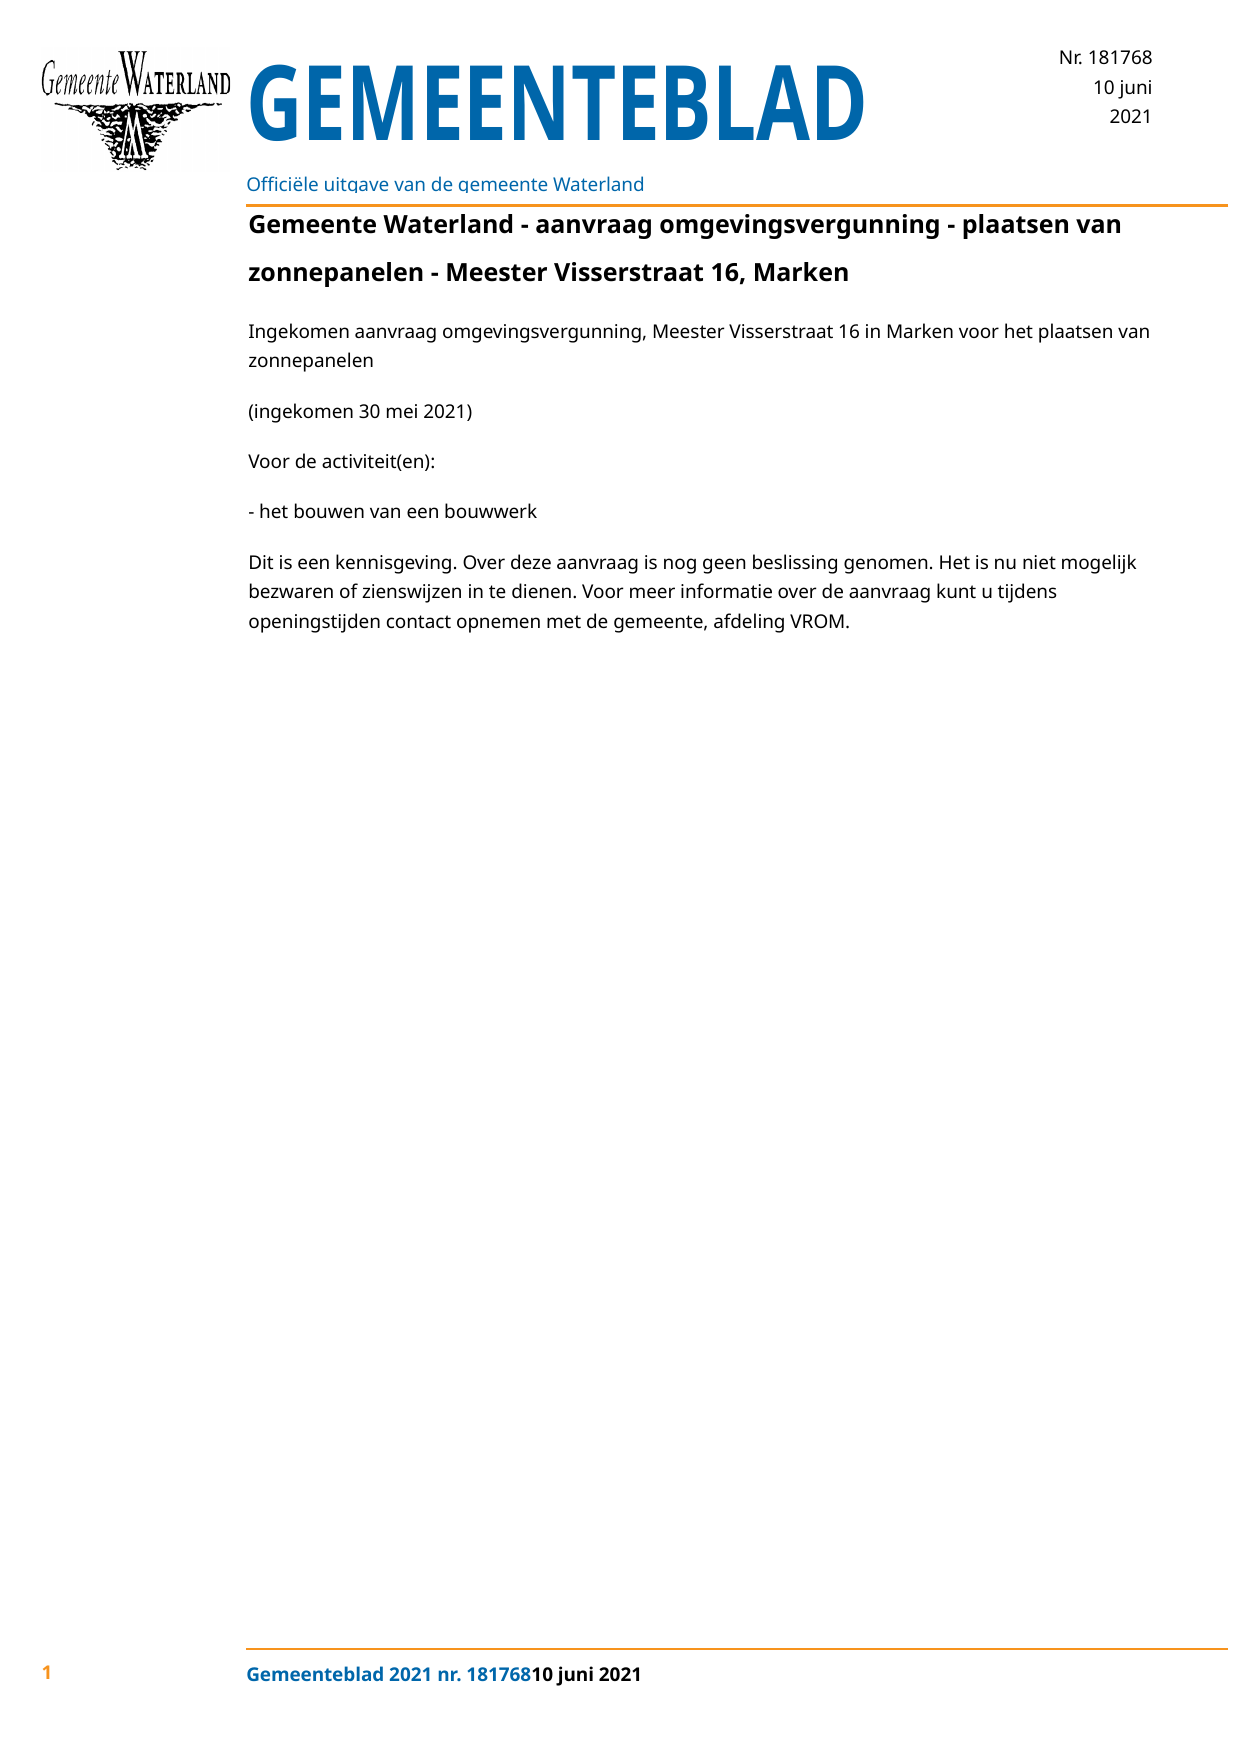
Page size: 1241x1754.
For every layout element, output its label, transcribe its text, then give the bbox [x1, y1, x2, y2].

text Ingekomen aanvraag omgevingsvergunning, Meester Visserstraat 16 in Marken voor het plaatsen van zonnepanelen [248, 318, 1152, 373]
text - het bouwen van een bouwwerk [248, 499, 1152, 524]
text Dit is een kennisgeving. Over deze aanvraag is nog geen beslissing genomen. Het is nu niet mogelijk bezwaren of zienswijzen in te dienen. Voor meer informatie over de aanvraag kunt u tijdens openingstijden contact opnemen met de gemeente, afdeling VROM. [248, 549, 1152, 634]
text Gemeente Waterland - aanvraag omgevingsvergunning - plaatsen van zonnepanelen - Meester Visserstraat 16, Marken [248, 207, 1152, 288]
text Voor de activiteit(en): [248, 448, 1152, 474]
text (ingekomen 30 mei 2021) [248, 398, 1152, 424]
picture [41, 47, 231, 172]
